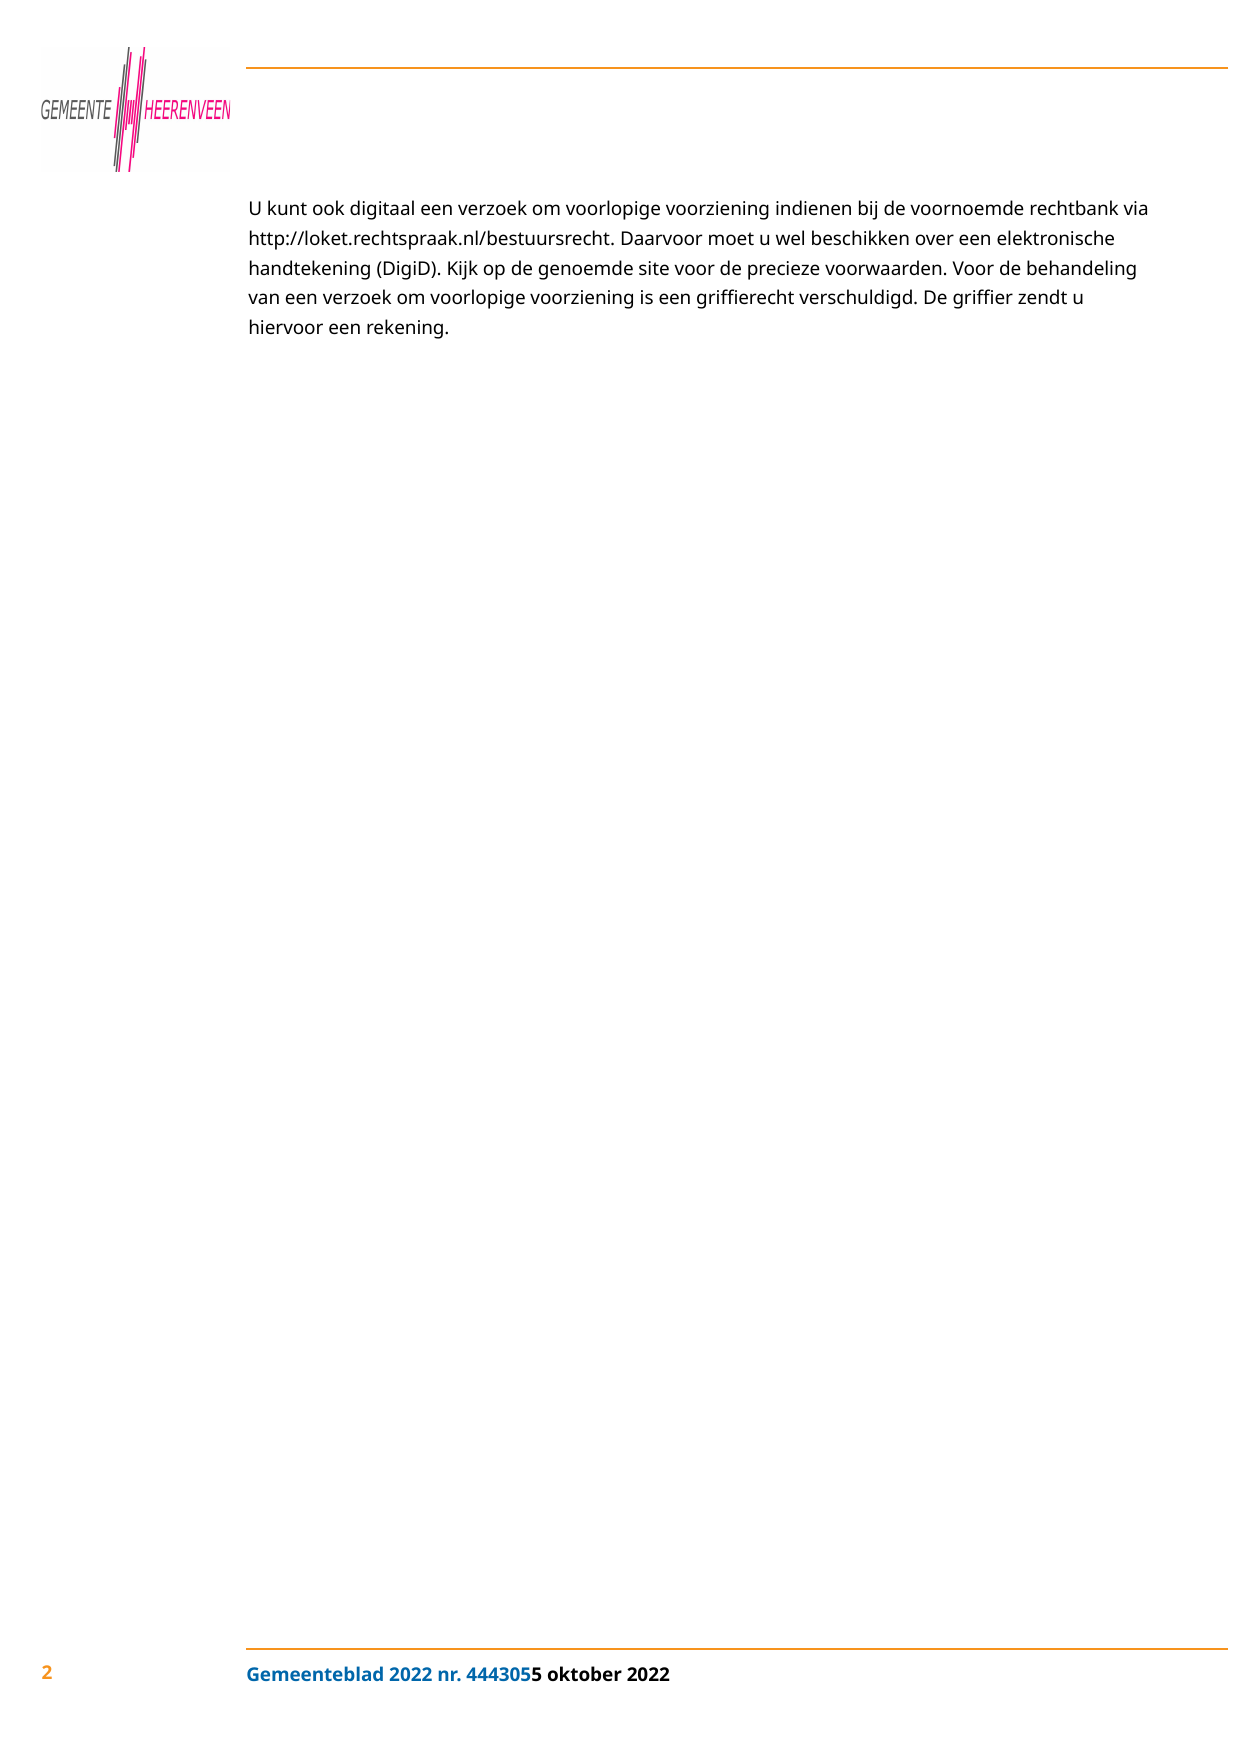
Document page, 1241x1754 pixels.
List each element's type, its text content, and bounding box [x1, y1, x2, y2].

picture [41, 47, 231, 172]
text U kunt ook digitaal een verzoek om voorlopige voorziening indienen bij de voornoemde rechtbank via http://loket.rechtspraak.nl/bestuursrecht. Daarvoor moet u wel beschikken over een elektronische handtekening (DigiD). Kijk op de genoemde site voor de precieze voorwaarden. Voor de behandeling van een verzoek om voorlopige voorziening is een griffierecht verschuldigd. De griffier zendt u hiervoor een rekening. [248, 196, 1152, 340]
